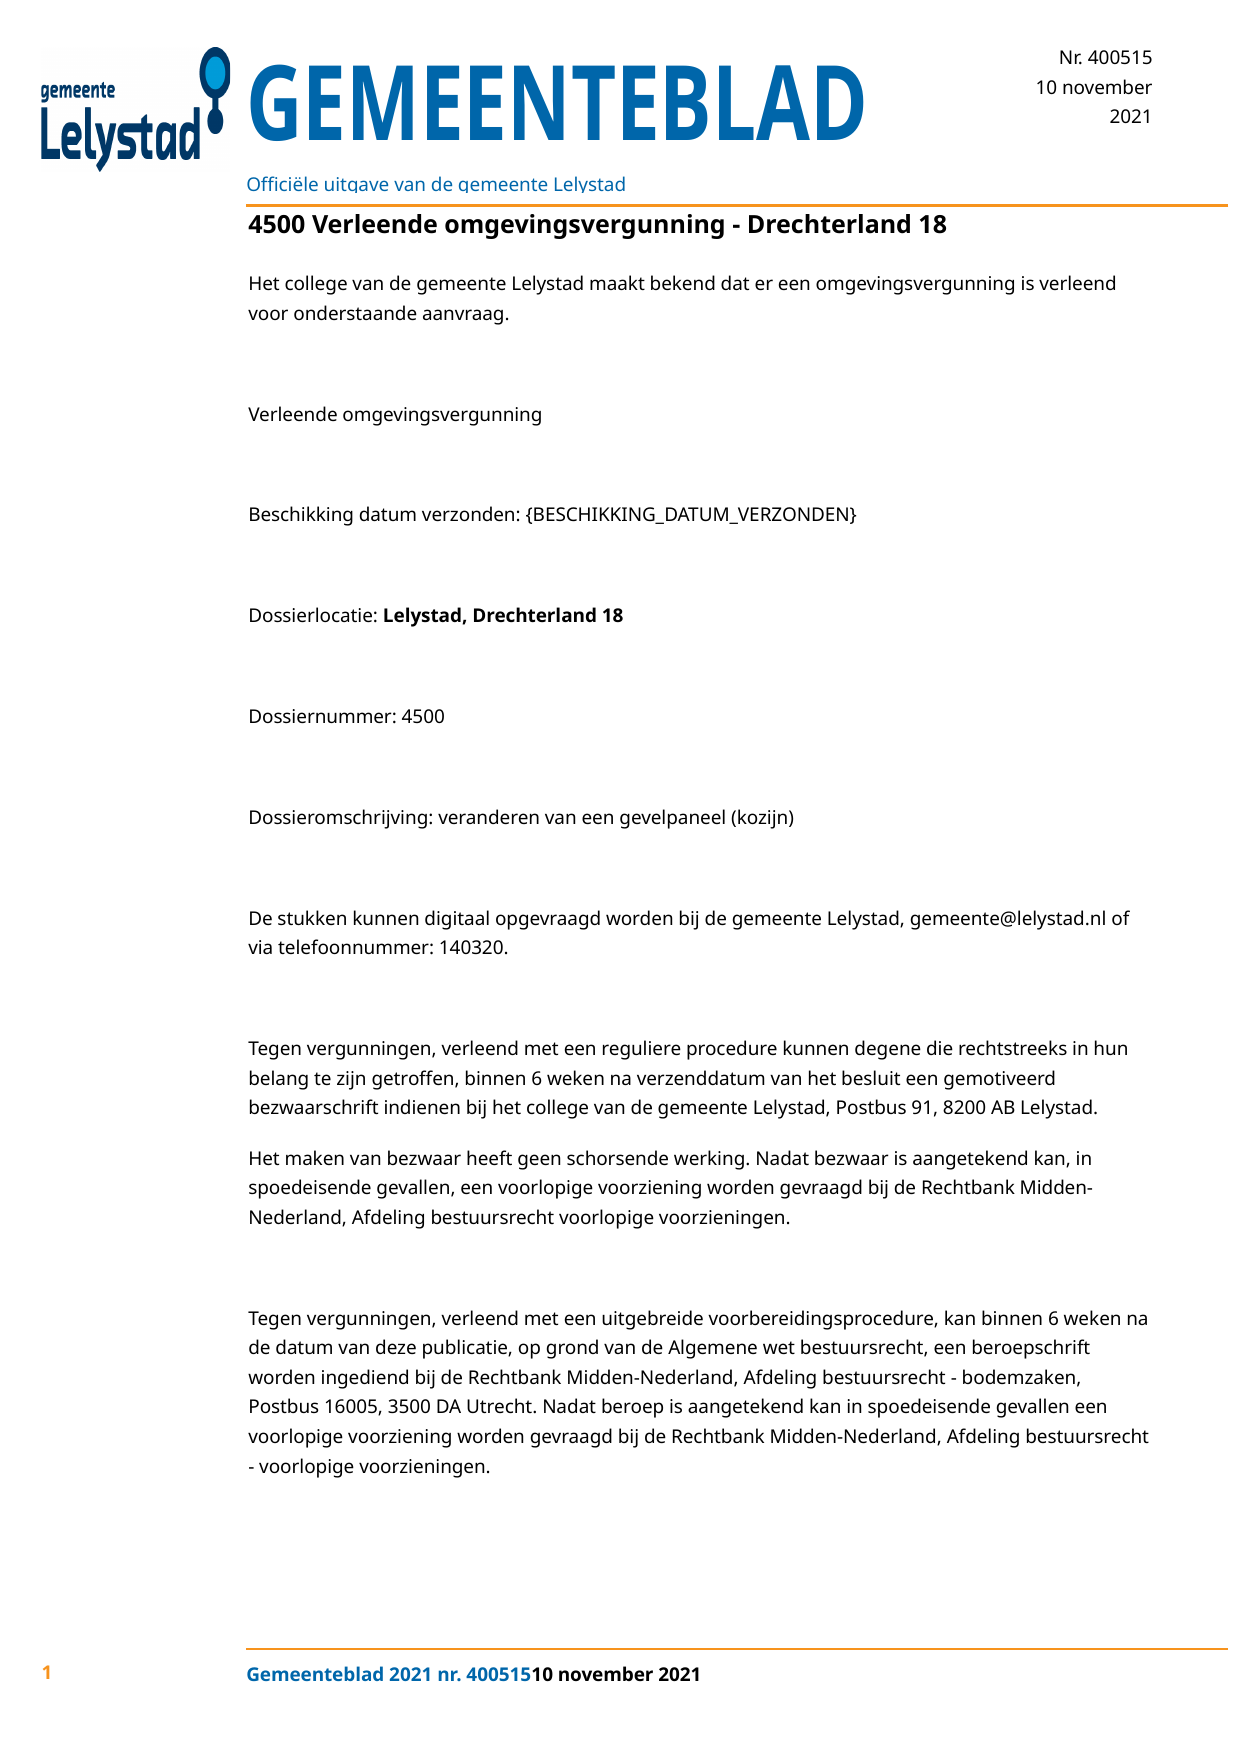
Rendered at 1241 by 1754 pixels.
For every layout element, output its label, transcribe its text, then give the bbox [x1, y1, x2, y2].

text Beschikking datum verzonden: {BESCHIKKING_DATUM_VERZONDEN} [248, 502, 1152, 527]
text Dossierlocatie: Lelystad, Drechterland 18 [248, 602, 1152, 628]
text Tegen vergunningen, verleend met een uitgebreide voorbereidingsprocedure, kan binnen 6 weken na de datum van deze publicatie, op grond van de Algemene wet bestuursrecht, een beroepschrift worden ingediend bij de Rechtbank Midden-Nederland, Afdeling bestuursrecht - bodemzaken, Postbus 16005, 3500 DA Utrecht. Nadat beroep is aangetekend kan in spoedeisende gevallen een voorlopige voorziening worden gevraagd bij de Rechtbank Midden-Nederland, Afdeling bestuursrecht - voorlopige voorzieningen. [248, 1305, 1152, 1478]
text Het maken van bezwaar heeft geen schorsende werking. Nadat bezwaar is aangetekend kan, in spoedeisende gevallen, een voorlopige voorziening worden gevraagd bij de Rechtbank Midden-Nederland, Afdeling bestuursrecht voorlopige voorzieningen. [248, 1145, 1152, 1230]
text Dossiernummer: 4500 [248, 703, 1152, 729]
text Tegen vergunningen, verleend met een reguliere procedure kunnen degene die rechtstreeks in hun belang te zijn getroffen, binnen 6 weken na verzenddatum van het besluit een gemotiveerd bezwaarschrift indienen bij het college van de gemeente Lelystad, Postbus 91, 8200 AB Lelystad. [248, 1035, 1152, 1120]
text 4500 Verleende omgevingsvergunning - Drechterland 18 [248, 207, 1152, 241]
text Verleende omgevingsvergunning [248, 401, 1152, 426]
text Het college van de gemeente Lelystad maakt bekend dat er een omgevingsvergunning is verleend voor onderstaande aanvraag. [248, 270, 1152, 326]
text De stukken kunnen digitaal opgevraagd worden bij de gemeente Lelystad, gemeente@lelystad.nl of via telefoonnummer: 140320. [248, 905, 1152, 960]
text Dossieromschrijving: veranderen van een gevelpaneel (kozijn) [248, 804, 1152, 830]
picture [41, 47, 231, 172]
